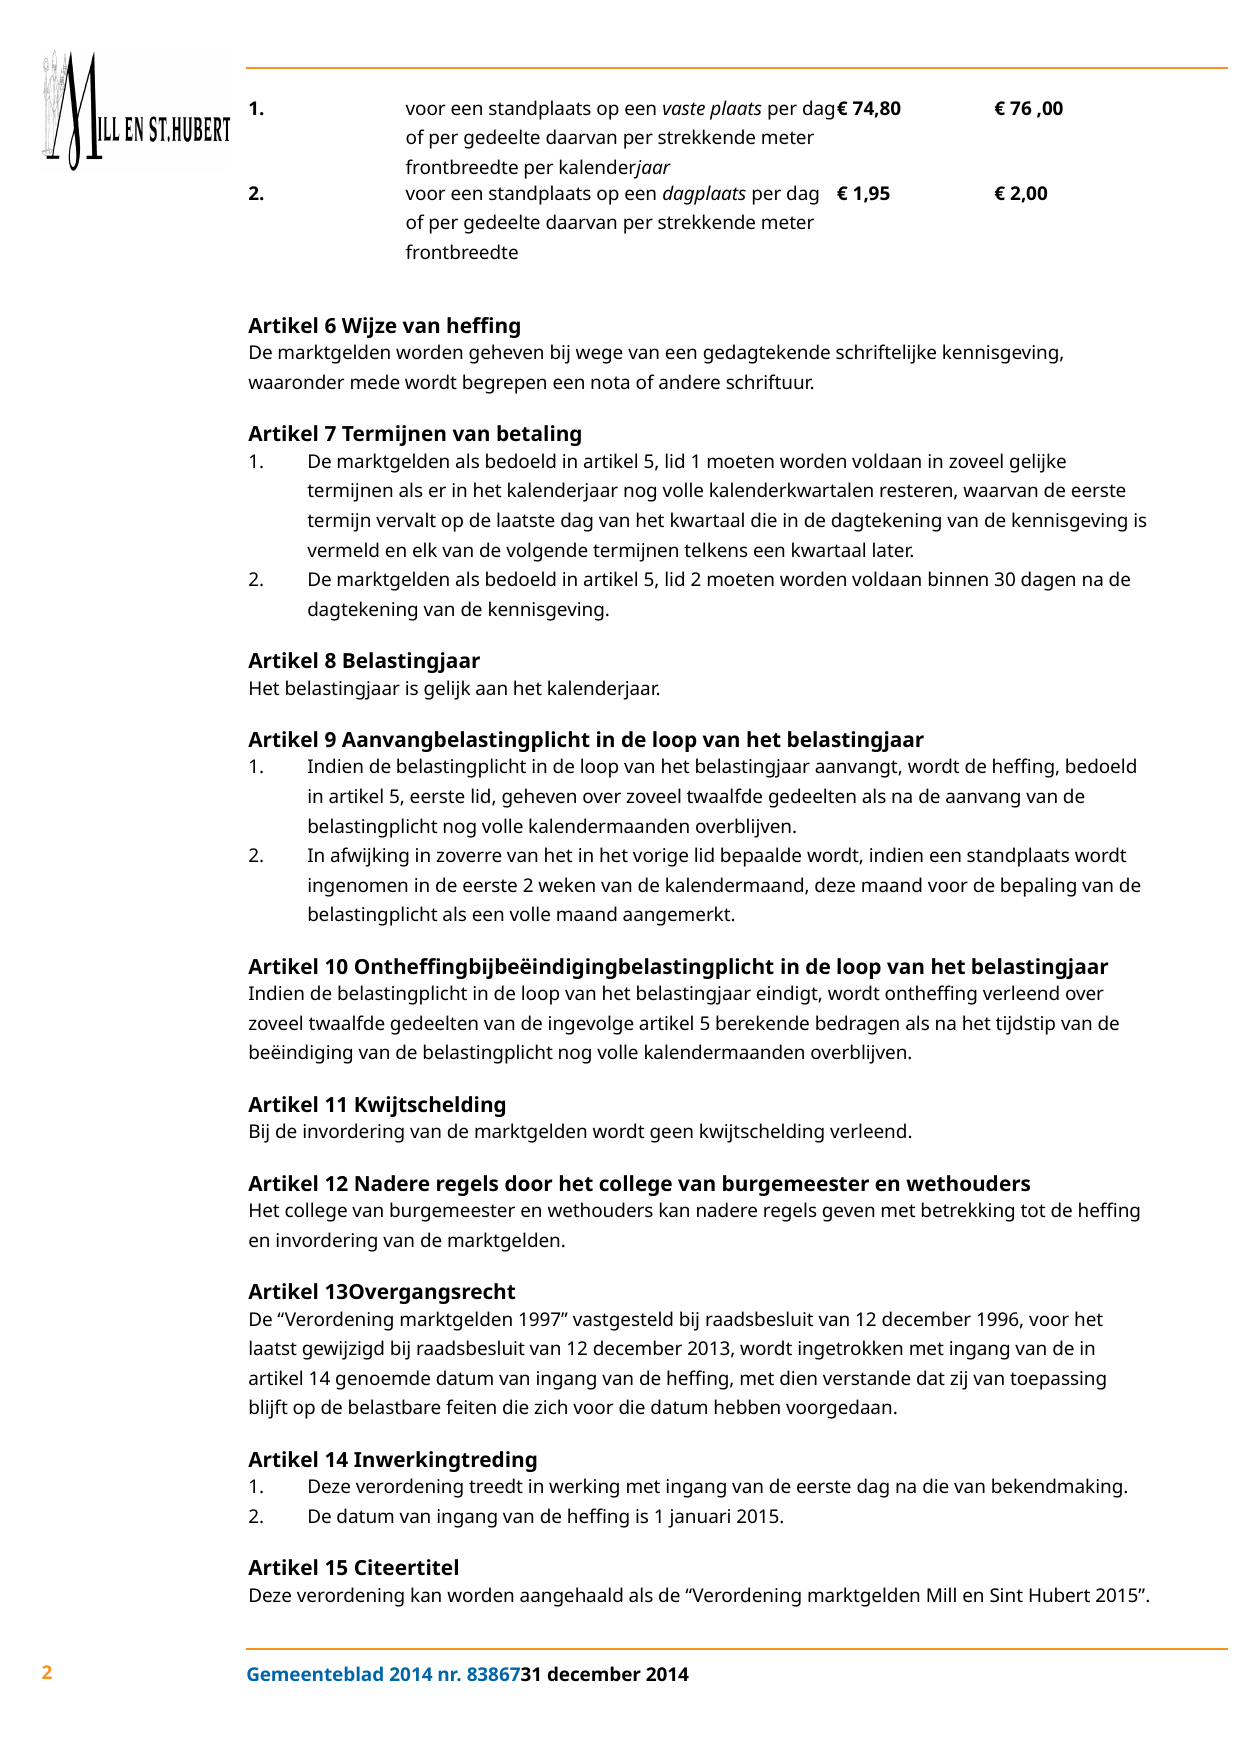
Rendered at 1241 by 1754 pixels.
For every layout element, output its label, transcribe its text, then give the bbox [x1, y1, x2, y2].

table_cell 1. [248, 95, 405, 180]
text Artikel 15 Citeertitel [248, 1553, 1152, 1582]
list De datum van ingang van de heffing is 1 januari 2015. [248, 1503, 1152, 1529]
table_cell € 2,00 [994, 180, 1152, 264]
table_cell € 1,95 [837, 180, 994, 264]
list De marktgelden als bedoeld in artikel 5, lid 1 moeten worden voldaan in zoveel gelijke termijnen als er in het kalenderjaar nog volle kalenderkwartalen resteren, waarvan de eerste termijn vervalt op de laatste dag van het kwartaal die in de dagtekening van de kennisgeving is vermeld en elk van de volgende termijnen telkens een kwartaal later. [248, 448, 1152, 562]
text Het college van burgemeester en wethouders kan nadere regels geven met betrekking tot de heffing en invordering van de marktgelden. [248, 1197, 1152, 1253]
list Indien de belastingplicht in de loop van het belastingjaar aanvangt, wordt de heffing, bedoeld in artikel 5, eerste lid, geheven over zoveel twaalfde gedeelten als na de aanvang van de belastingplicht nog volle kalendermaanden overblijven. [248, 754, 1152, 838]
text Artikel 9 Aanvangbelastingplicht in de loop van het belastingjaar [248, 725, 1152, 754]
text Indien de belastingplicht in de loop van het belastingjaar eindigt, wordt ontheffing verleend over zoveel twaalfde gedeelten van de ingevolge artikel 5 berekende bedragen als na het tijdstip van de beëindiging van de belastingplicht nog volle kalendermaanden overblijven. [248, 980, 1152, 1065]
text Artikel 11 Kwijtschelding [248, 1090, 1152, 1118]
text Het belastingjaar is gelijk aan het kalenderjaar. [248, 675, 1152, 701]
text Artikel 8 Belastingjaar [248, 646, 1152, 675]
table_cell € 74,80 [837, 95, 994, 180]
text De “Verordening marktgelden 1997” vastgesteld bij raadsbesluit van 12 december 1996, voor het laatst gewijzigd bij raadsbesluit van 12 december 2013, wordt ingetrokken met ingang van de in artikel 14 genoemde datum van ingang van de heffing, met dien verstande dat zij van toepassing blijft op de belastbare feiten die zich voor die datum hebben voorgedaan. [248, 1306, 1152, 1420]
table_cell 2. [248, 180, 405, 264]
table_cell € 76 ,00 [994, 95, 1152, 180]
text De marktgelden worden geheven bij wege van een gedagtekende schriftelijke kennisgeving, waaronder mede wordt begrepen een nota of andere schriftuur. [248, 339, 1152, 395]
text Bij de invordering van de marktgelden wordt geen kwijtschelding verleend. [248, 1118, 1152, 1144]
table_cell voor een standplaats op een dagplaats per dag of per gedeelte daarvan per strekkende meter frontbreedte [405, 180, 837, 264]
text Deze verordening kan worden aangehaald als de “Verordening marktgelden Mill en Sint Hubert 2015”. [248, 1582, 1152, 1607]
picture [41, 47, 231, 172]
text Artikel 14 Inwerkingtreding [248, 1445, 1152, 1473]
list Deze verordening treedt in werking met ingang van de eerste dag na die van bekendmaking. [248, 1473, 1152, 1499]
list De marktgelden als bedoeld in artikel 5, lid 2 moeten worden voldaan binnen 30 dagen na de dagtekening van de kennisgeving. [248, 566, 1152, 622]
table_cell voor een standplaats op een vaste plaats per dag of per gedeelte daarvan per strekkende meter frontbreedte per kalenderjaar [405, 95, 837, 180]
text Artikel 12 Nadere regels door het college van burgemeester en wethouders [248, 1169, 1152, 1197]
text Artikel 10 Ontheffingbijbeëindigingbelastingplicht in de loop van het belastingjaar [248, 952, 1152, 980]
text Artikel 7 Termijnen van betaling [248, 419, 1152, 448]
text Artikel 13Overgangsrecht [248, 1277, 1152, 1306]
list In afwijking in zoverre van het in het vorige lid bepaalde wordt, indien een standplaats wordt ingenomen in de eerste 2 weken van de kalendermaand, deze maand voor de bepaling van de belastingplicht als een volle maand aangemerkt. [248, 842, 1152, 927]
text Artikel 6 Wijze van heffing [248, 311, 1152, 339]
